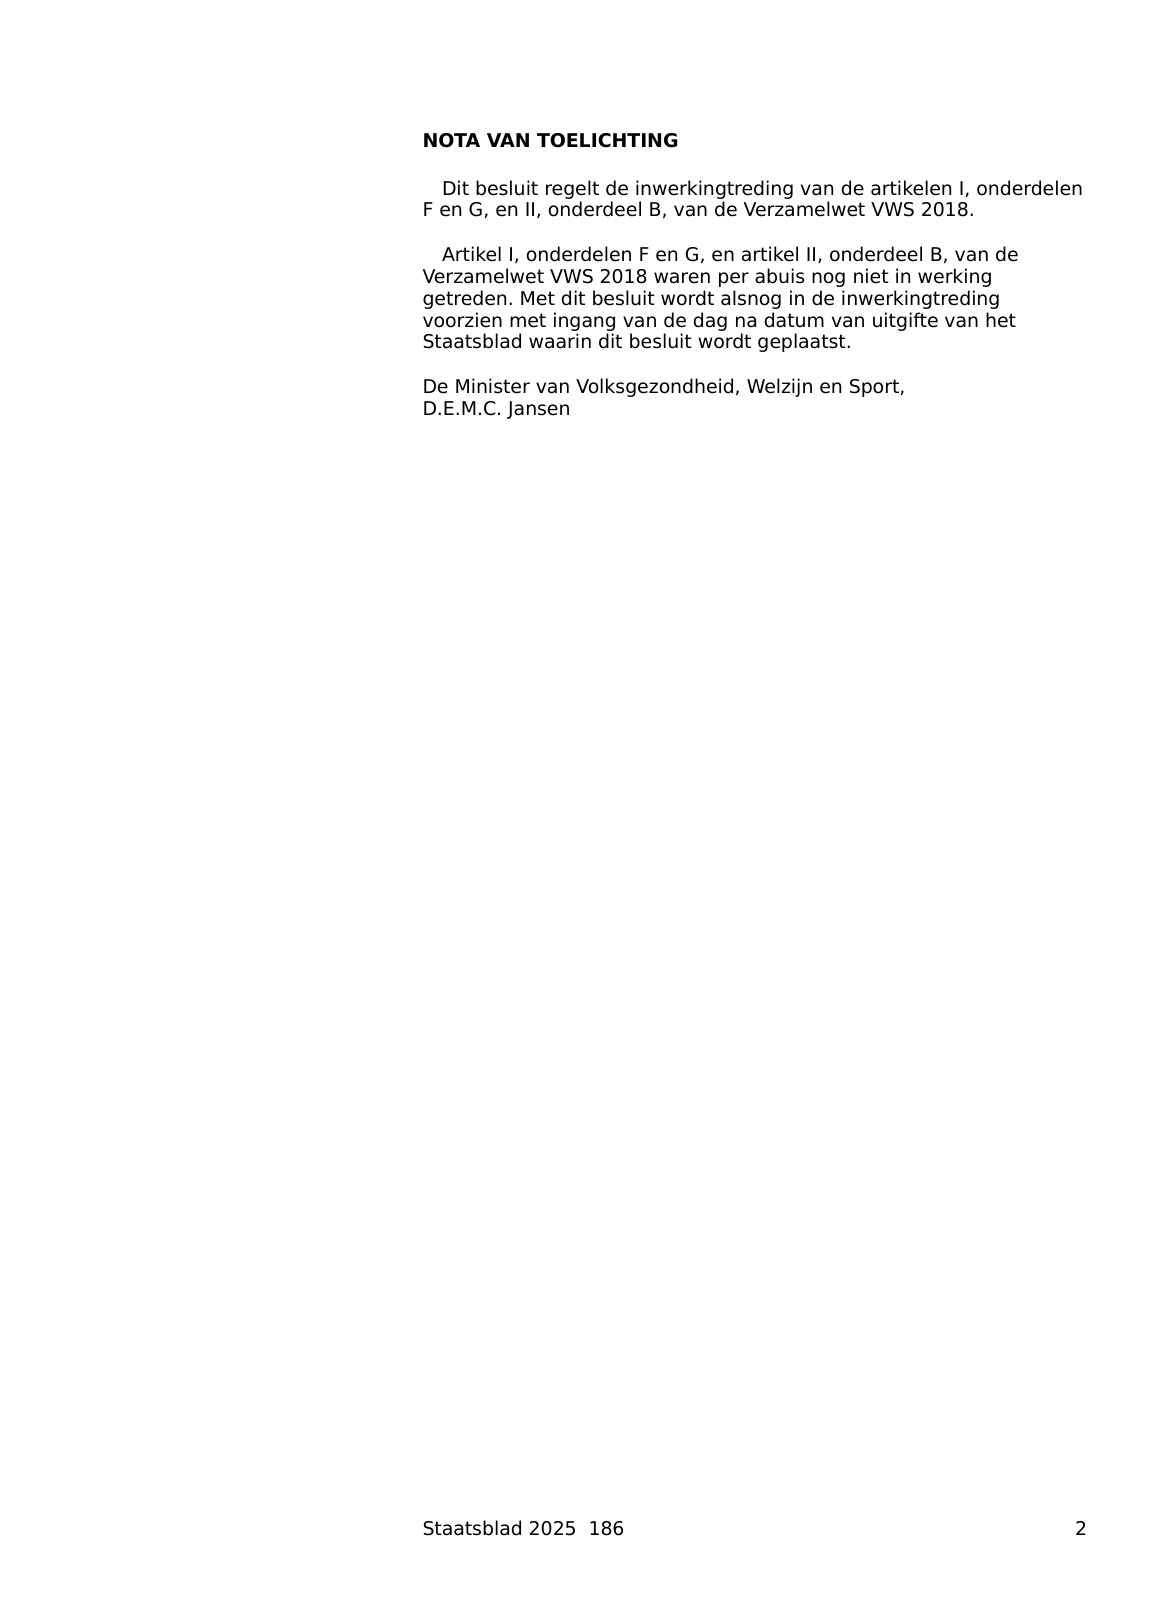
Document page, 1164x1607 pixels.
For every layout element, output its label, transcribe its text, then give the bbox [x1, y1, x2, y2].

text De Minister van Volksgezondheid, Welzijn en Sport, D.E.M.C. Jansen [422, 376, 1087, 419]
text Artikel I, onderdelen F en G, en artikel II, onderdeel B, van de Verzamelwet VWS 2018 waren per abuis nog niet in werking getreden. Met dit besluit wordt alsnog in de inwerkingtreding voorzien met ingang van de dag na datum van uitgifte van het Staatsblad waarin dit besluit wordt geplaatst. [422, 243, 1087, 353]
subtitle NOTA VAN TOELICHTING [422, 130, 1087, 152]
text Dit besluit regelt de inwerkingtreding van de artikelen I, onderdelen F en G, en II, onderdeel B, van de Verzamelwet VWS 2018. [422, 177, 1087, 221]
